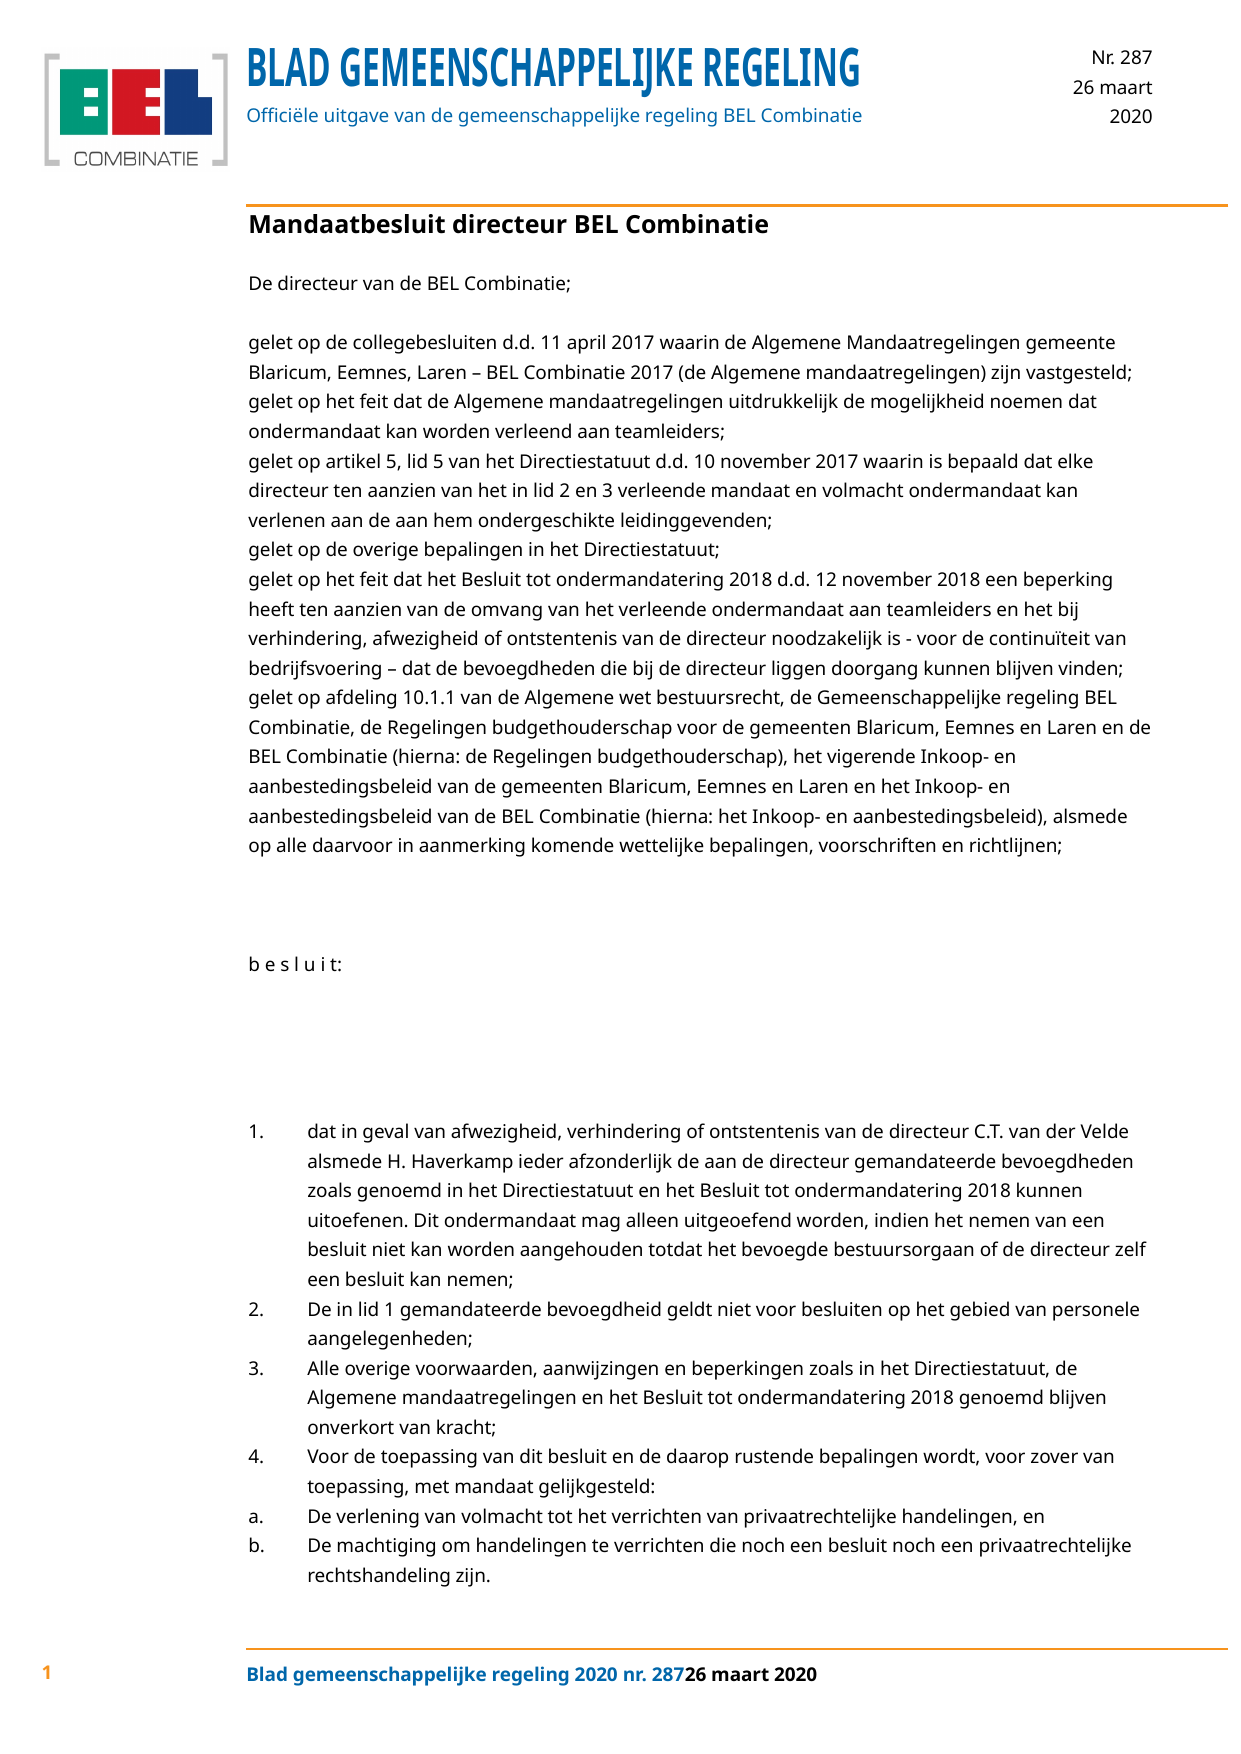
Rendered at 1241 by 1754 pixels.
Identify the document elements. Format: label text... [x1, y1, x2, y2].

list De verlening van volmacht tot het verrichten van privaatrechtelijke handelingen, en [248, 1503, 1152, 1529]
text gelet op het feit dat het Besluit tot ondermandatering 2018 d.d. 12 november 2018 een beperking heeft ten aanzien van de omvang van het verleende ondermandaat aan teamleiders en het bij verhindering, afwezigheid of ontstentenis van de directeur noodzakelijk is - voor de continuïteit van bedrijfsvoering – dat de bevoegdheden die bij de directeur liggen doorgang kunnen blijven vinden; [248, 566, 1152, 681]
text b e s l u i t: [248, 951, 1152, 976]
text gelet op het feit dat de Algemene mandaatregelingen uitdrukkelijk de mogelijkheid noemen dat ondermandaat kan worden verleend aan teamleiders; [248, 389, 1152, 444]
picture [41, 47, 231, 172]
list De in lid 1 gemandateerde bevoegdheid geldt niet voor besluiten op het gebied van personele aangelegenheden; [248, 1296, 1152, 1351]
text Mandaatbesluit directeur BEL Combinatie [248, 207, 1152, 241]
text gelet op artikel 5, lid 5 van het Directiestatuut d.d. 10 november 2017 waarin is bepaald dat elke directeur ten aanzien van het in lid 2 en 3 verleende mandaat en volmacht ondermandaat kan verlenen aan de aan hem ondergeschikte leidinggevenden; [248, 448, 1152, 533]
list Alle overige voorwaarden, aanwijzingen en beperkingen zoals in het Directiestatuut, de Algemene mandaatregelingen en het Besluit tot ondermandatering 2018 genoemd blijven onverkort van kracht; [248, 1355, 1152, 1440]
list Voor de toepassing van dit besluit en de daarop rustende bepalingen wordt, voor zover van toepassing, met mandaat gelijkgesteld: [248, 1444, 1152, 1499]
text gelet op de overige bepalingen in het Directiestatuut; [248, 537, 1152, 562]
text De directeur van de BEL Combinatie; [248, 270, 1152, 296]
list dat in geval van afwezigheid, verhindering of ontstentenis van de directeur C.T. van der Velde alsmede H. Haverkamp ieder afzonderlijk de aan de directeur gemandateerde bevoegdheden zoals genoemd in het Directiestatuut en het Besluit tot ondermandatering 2018 kunnen uitoefenen. Dit ondermandaat mag alleen uitgeoefend worden, indien het nemen van een besluit niet kan worden aangehouden totdat het bevoegde bestuursorgaan of de directeur zelf een besluit kan nemen; [248, 1118, 1152, 1292]
text gelet op afdeling 10.1.1 van de Algemene wet bestuursrecht, de Gemeenschappelijke regeling BEL Combinatie, de Regelingen budgethouderschap voor de gemeenten Blaricum, Eemnes en Laren en de BEL Combinatie (hierna: de Regelingen budgethouderschap), het vigerende Inkoop- en aanbestedingsbeleid van de gemeenten Blaricum, Eemnes en Laren en het Inkoop- en aanbestedingsbeleid van de BEL Combinatie (hierna: het Inkoop- en aanbestedingsbeleid), alsmede op alle daarvoor in aanmerking komende wettelijke bepalingen, voorschriften en richtlijnen; [248, 684, 1152, 858]
list De machtiging om handelingen te verrichten die noch een besluit noch een privaatrechtelijke rechtshandeling zijn. [248, 1532, 1152, 1588]
text gelet op de collegebesluiten d.d. 11 april 2017 waarin de Algemene Mandaatregelingen gemeente Blaricum, Eemnes, Laren – BEL Combinatie 2017 (de Algemene mandaatregelingen) zijn vastgesteld; [248, 329, 1152, 385]
